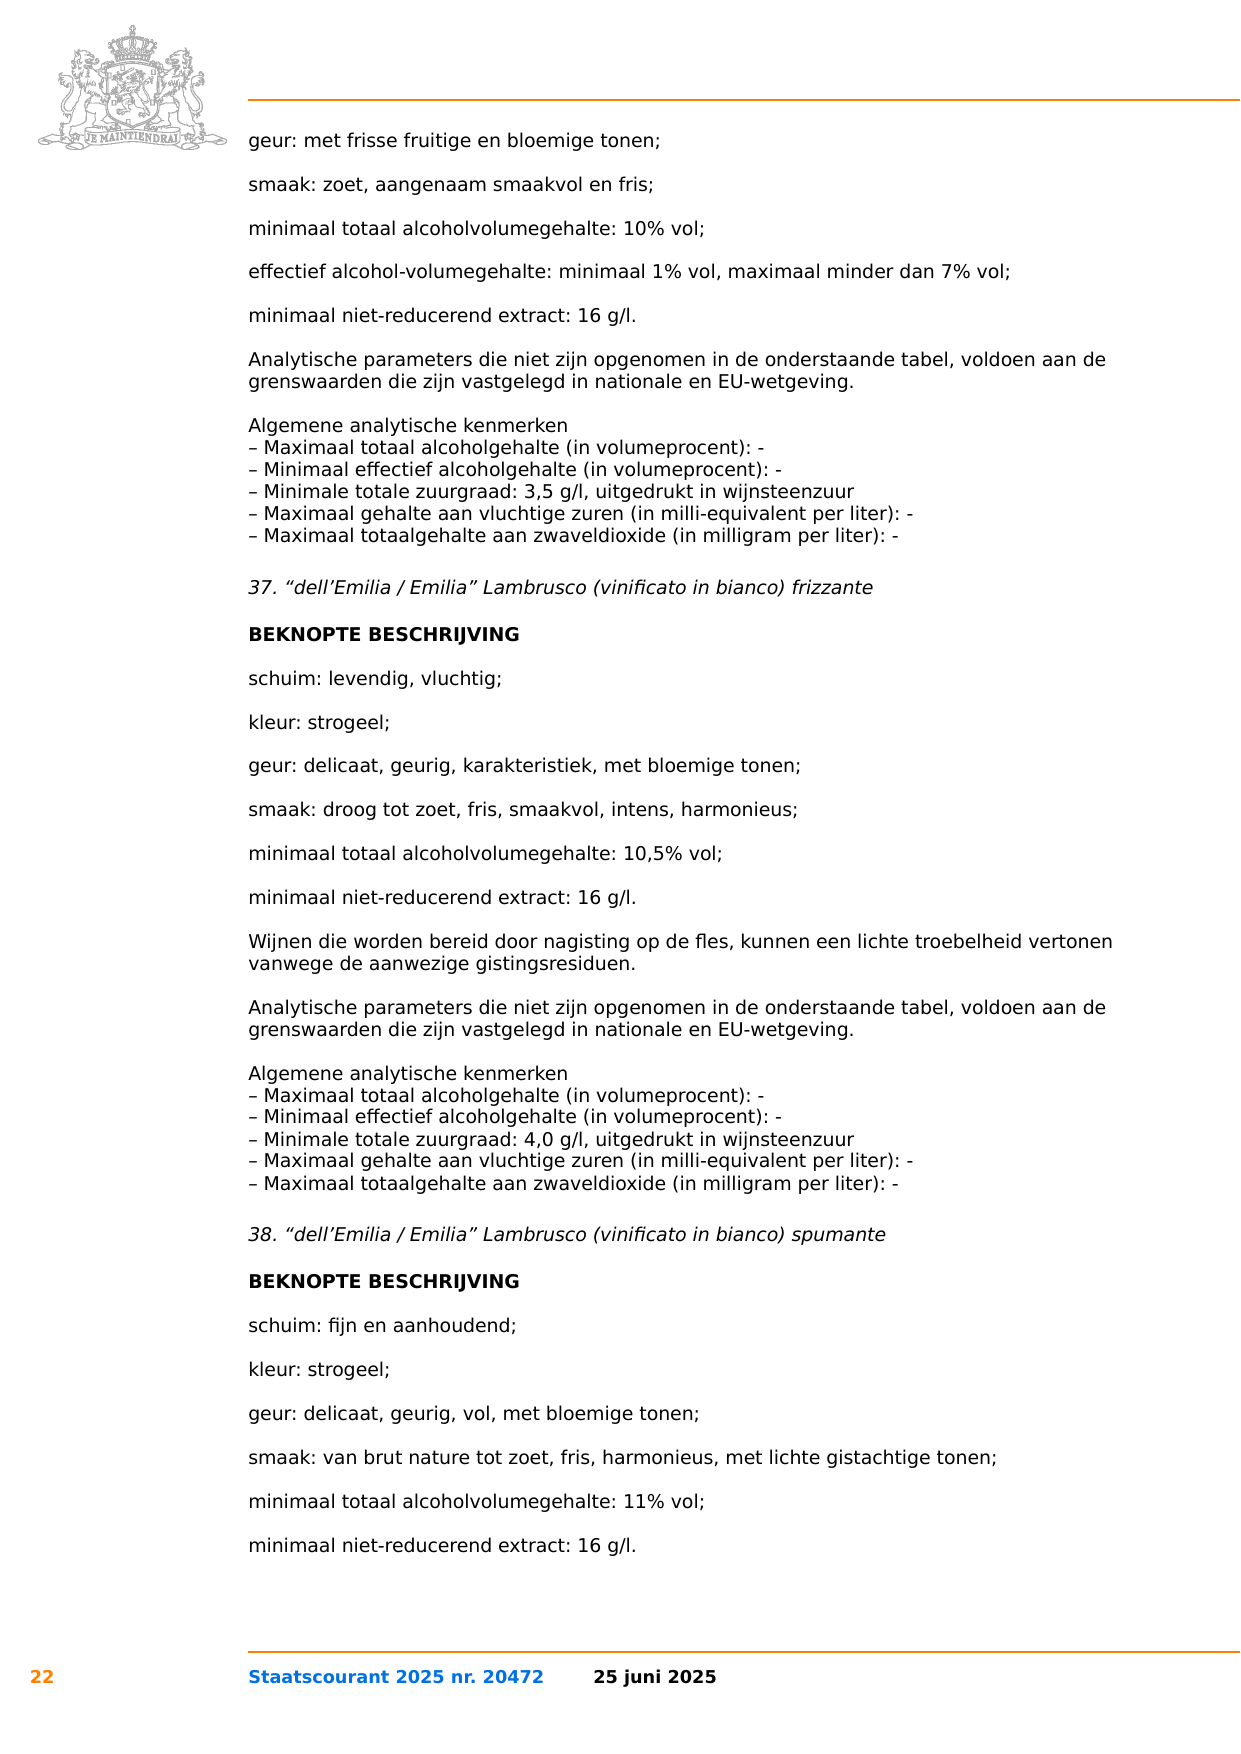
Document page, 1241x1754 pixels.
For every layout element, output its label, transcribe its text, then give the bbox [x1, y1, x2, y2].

text – Minimaal effectief alcoholgehalte (in volumeprocent): - [248, 459, 1163, 481]
text smaak: droog tot zoet, fris, smaakvol, intens, harmonieus; [248, 799, 1163, 821]
text minimaal totaal alcoholvolumegehalte: 11% vol; [248, 1491, 1163, 1513]
text – Minimaal effectief alcoholgehalte (in volumeprocent): - [248, 1106, 1163, 1128]
text – Minimale totale zuurgraad: 3,5 g/l, uitgedrukt in wijnsteenzuur [248, 481, 1163, 503]
text geur: delicaat, geurig, vol, met bloemige tonen; [248, 1403, 1163, 1425]
text Algemene analytische kenmerken [248, 415, 1163, 437]
text smaak: zoet, aangenaam smaakvol en fris; [248, 174, 1163, 196]
text schuim: fijn en aanhoudend; [248, 1315, 1163, 1337]
subtitle 38. “dell’Emilia / Emilia” Lambrusco (vinificato in bianco) spumante [248, 1224, 1163, 1246]
text Analytische parameters die niet zijn opgenomen in de onderstaande tabel, voldoen aan de grenswaarden die zijn vastgelegd in nationale en EU-wetgeving. [248, 349, 1163, 393]
text schuim: levendig, vluchtig; [248, 668, 1163, 690]
text – Maximaal totaal alcoholgehalte (in volumeprocent): - [248, 1084, 1163, 1106]
text – Maximaal totaalgehalte aan zwaveldioxide (in milligram per liter): - [248, 1172, 1163, 1194]
text minimaal totaal alcoholvolumegehalte: 10,5% vol; [248, 843, 1163, 865]
subtitle 37. “dell’Emilia / Emilia” Lambrusco (vinificato in bianco) frizzante [248, 577, 1163, 599]
text Analytische parameters die niet zijn opgenomen in de onderstaande tabel, voldoen aan de grenswaarden die zijn vastgelegd in nationale en EU-wetgeving. [248, 997, 1163, 1041]
text smaak: van brut nature tot zoet, fris, harmonieus, met lichte gistachtige tonen; [248, 1447, 1163, 1469]
text minimaal niet-reducerend extract: 16 g/l. [248, 1534, 1163, 1556]
text BEKNOPTE BESCHRIJVING [248, 624, 1163, 646]
text BEKNOPTE BESCHRIJVING [248, 1271, 1163, 1293]
text kleur: strogeel; [248, 1359, 1163, 1381]
text – Maximaal gehalte aan vluchtige zuren (in milli-equivalent per liter): - [248, 503, 1163, 525]
picture [38, 25, 227, 150]
text – Maximaal totaal alcoholgehalte (in volumeprocent): - [248, 437, 1163, 459]
text minimaal totaal alcoholvolumegehalte: 10% vol; [248, 218, 1163, 239]
text – Minimale totale zuurgraad: 4,0 g/l, uitgedrukt in wijnsteenzuur [248, 1128, 1163, 1150]
text minimaal niet-reducerend extract: 16 g/l. [248, 305, 1163, 327]
text geur: met frisse fruitige en bloemige tonen; [248, 130, 1163, 152]
text – Maximaal gehalte aan vluchtige zuren (in milli-equivalent per liter): - [248, 1150, 1163, 1172]
text minimaal niet-reducerend extract: 16 g/l. [248, 887, 1163, 909]
text Wijnen die worden bereid door nagisting op de fles, kunnen een lichte troebelheid vertonen vanwege de aanwezige gistingsresiduen. [248, 931, 1163, 975]
text – Maximaal totaalgehalte aan zwaveldioxide (in milligram per liter): - [248, 525, 1163, 547]
text kleur: strogeel; [248, 712, 1163, 733]
text Algemene analytische kenmerken [248, 1062, 1163, 1084]
text geur: delicaat, geurig, karakteristiek, met bloemige tonen; [248, 755, 1163, 777]
text effectief alcohol-volumegehalte: minimaal 1% vol, maximaal minder dan 7% vol; [248, 261, 1163, 283]
